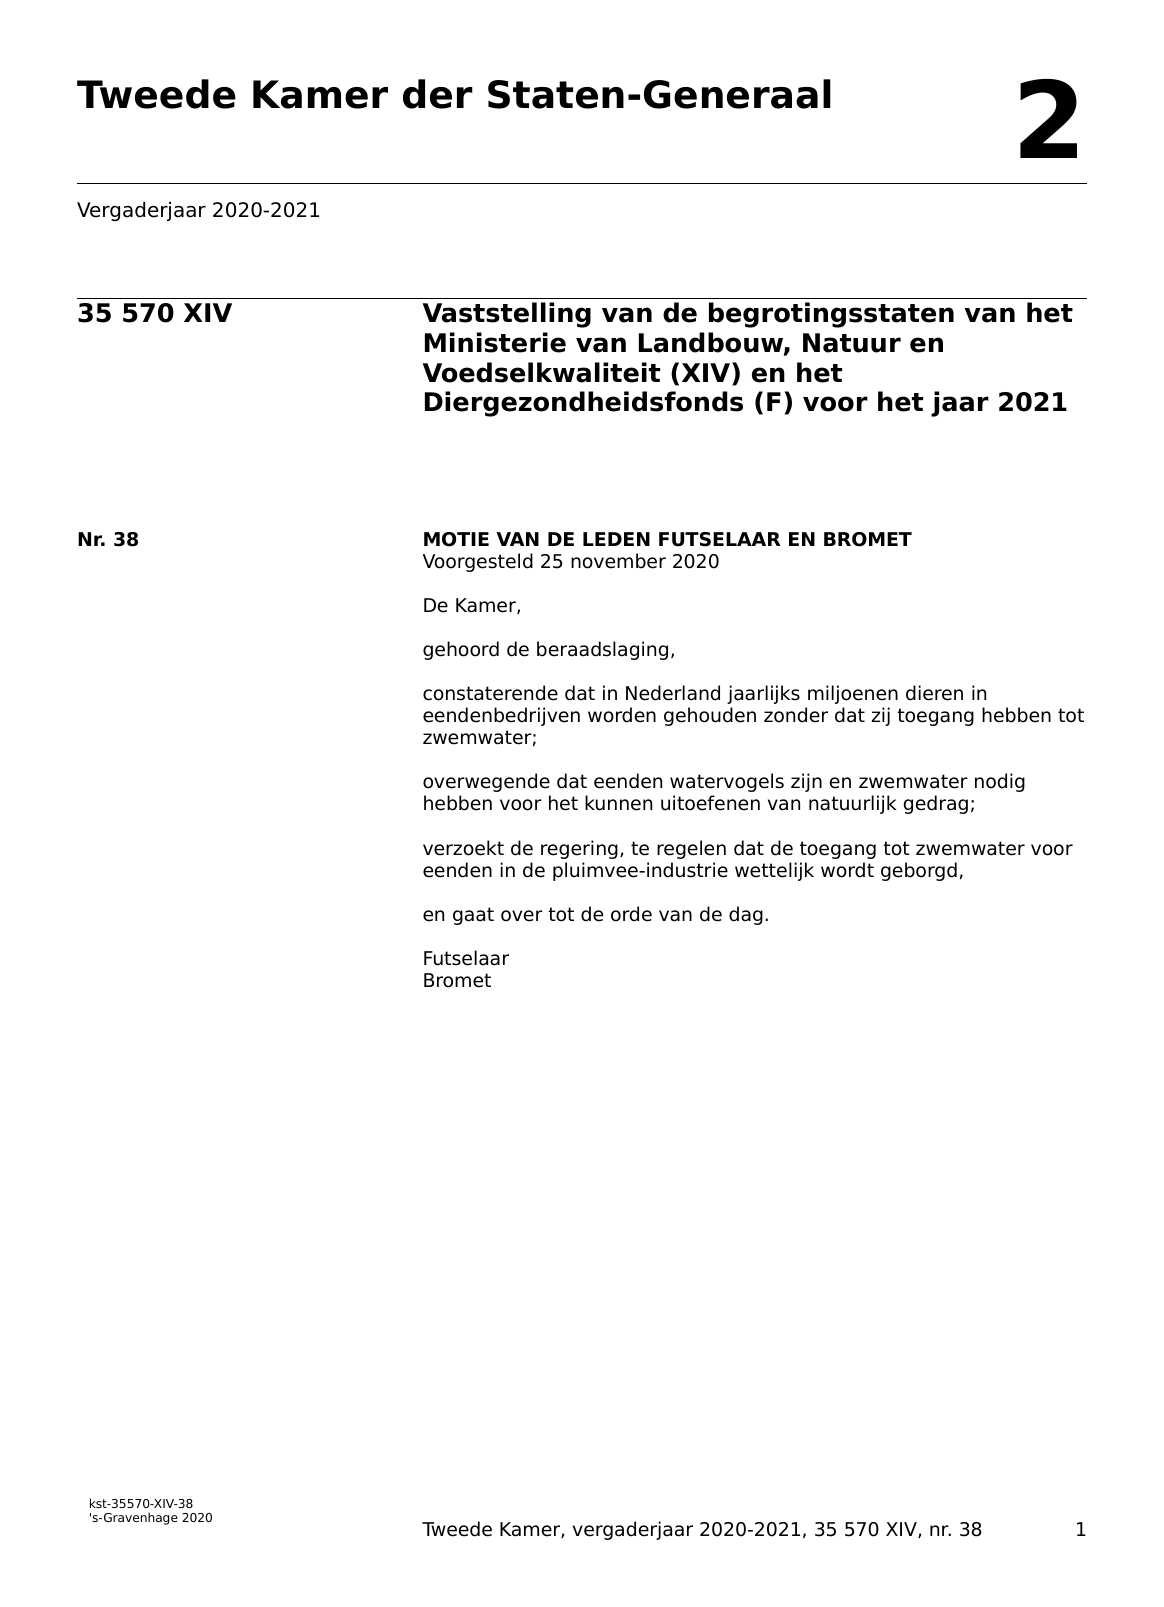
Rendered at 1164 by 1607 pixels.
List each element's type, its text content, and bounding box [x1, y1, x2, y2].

text overwegende dat eenden watervogels zijn en zwemwater nodig hebben voor het kunnen uitoefenen van natuurlijk gedrag; [422, 771, 1087, 815]
subtitle 35 570 XIV Vaststelling van de begrotingsstaten van het Ministerie van Landbouw, Natuur en Voedselkwaliteit (XIV) en het Diergezondheidsfonds (F) voor het jaar 2021 [77, 299, 1087, 418]
text De Kamer, [422, 595, 1087, 617]
text Futselaar [422, 948, 1087, 970]
text gehoord de beraadslaging, [422, 639, 1087, 661]
text constaterende dat in Nederland jaarlijks miljoenen dieren in eendenbedrijven worden gehouden zonder dat zij toegang hebben tot zwemwater; [422, 683, 1087, 749]
text Bromet [422, 970, 1087, 992]
table_cell Vergaderjaar 2020-2021 [77, 184, 1087, 298]
text kst-35570-XIV-38 [88, 1497, 323, 1511]
table_header 2 [886, 59, 1087, 183]
text verzoekt de regering, te regelen dat de toegang tot zwemwater voor eenden in de pluimvee-industrie wettelijk wordt geborgd, [422, 837, 1087, 881]
subtitle Nr. 38 MOTIE VAN DE LEDEN FUTSELAAR EN BROMET [77, 529, 1087, 551]
text Voorgesteld 25 november 2020 [422, 551, 1087, 573]
text 's-Gravenhage 2020 [88, 1511, 323, 1525]
table_header Tweede Kamer der Staten-Generaal [77, 59, 886, 183]
text en gaat over tot de orde van de dag. [422, 904, 1087, 926]
